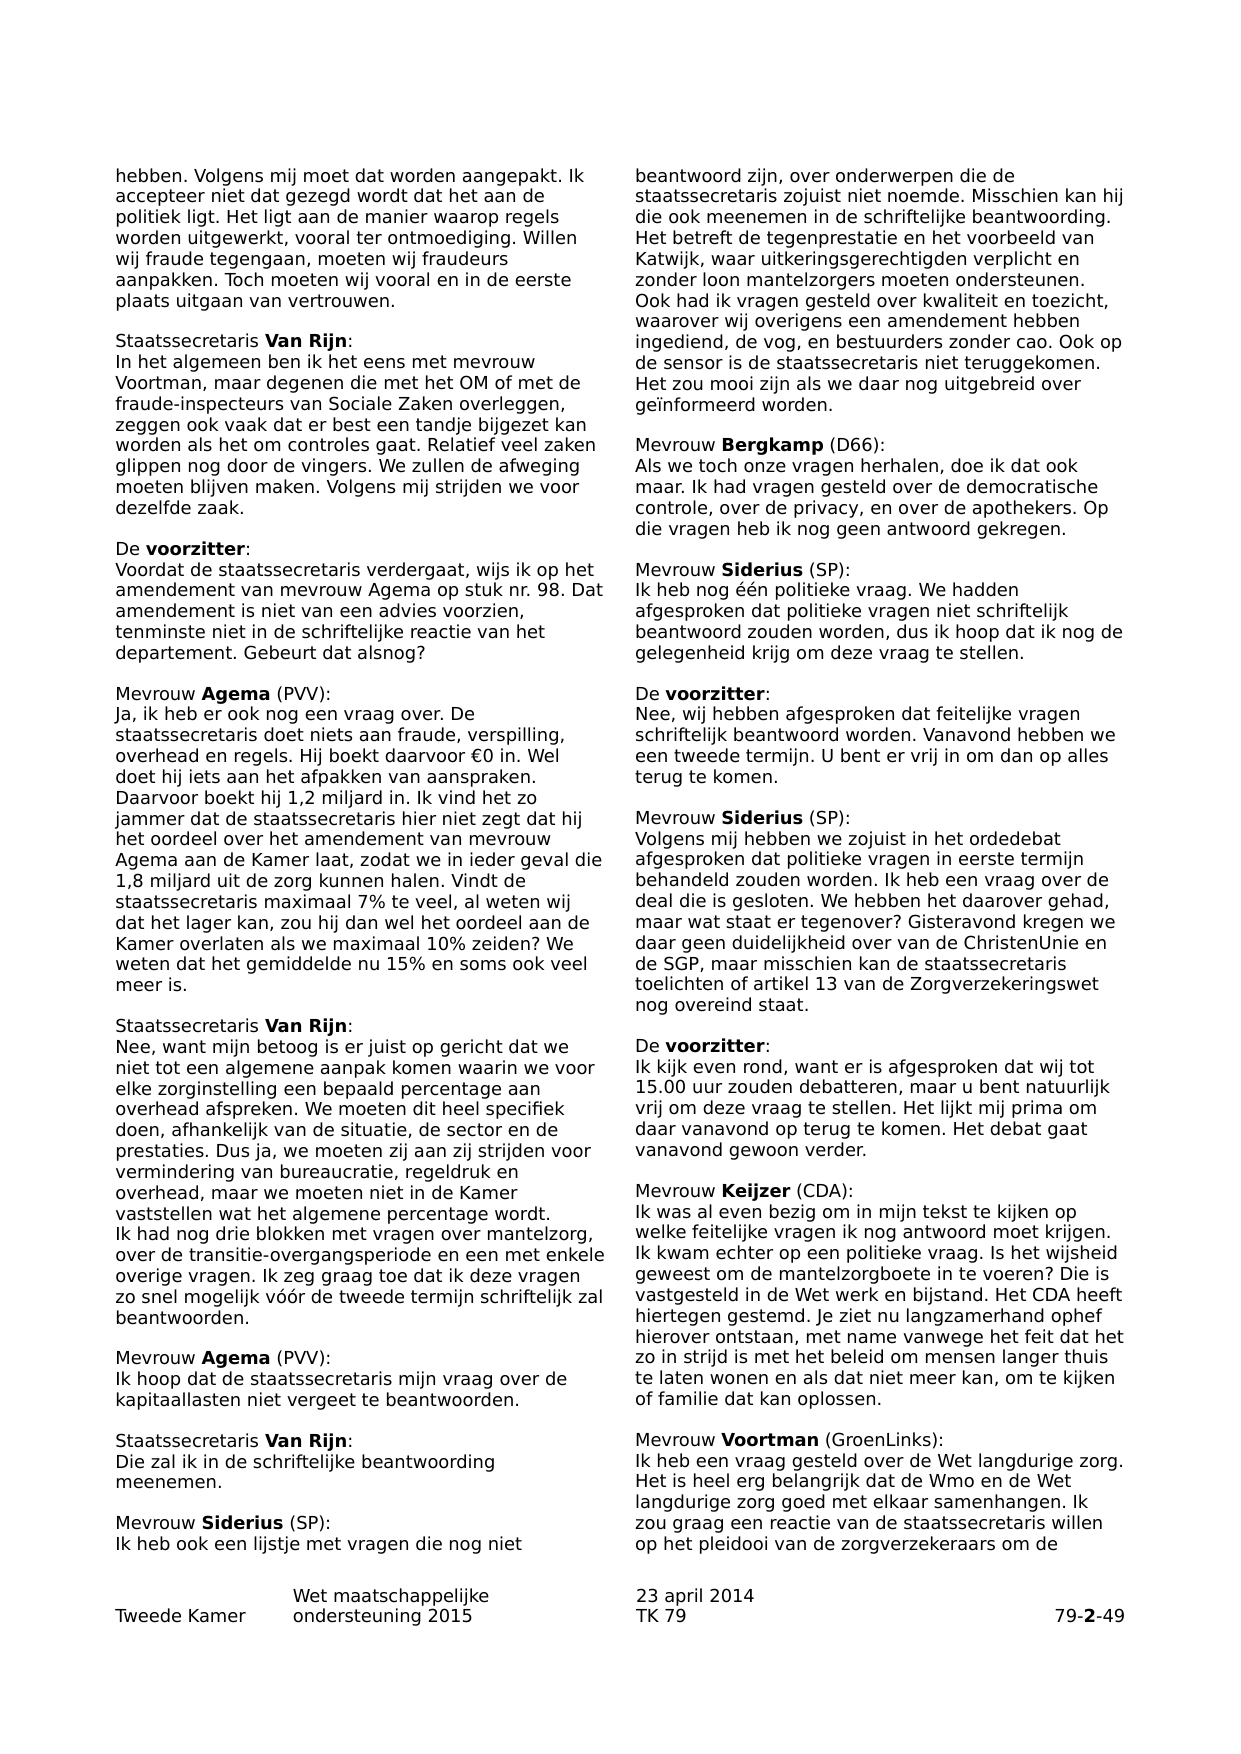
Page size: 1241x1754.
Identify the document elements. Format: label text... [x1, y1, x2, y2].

text Ik was al even bezig om in mijn tekst te kijken op welke feitelijke vragen ik nog antwoord moet krijgen. Ik kwam echter op een politieke vraag. Is het wijsheid geweest om de mantelzorgboete in te voeren? Die is vastgesteld in de Wet werk en bijstand. Het CDA heeft hiertegen gestemd. Je ziet nu langzamerhand ophef hierover ontstaan, met name vanwege het feit dat het zo in strijd is met het beleid om mensen langer thuis te laten wonen en als dat niet meer kan, om te kijken of familie dat kan oplossen. [635, 1201, 1125, 1410]
text Ik heb nog één politieke vraag. We hadden afgesproken dat politieke vragen niet schriftelijk beantwoord zouden worden, dus ik hoop dat ik nog de gelegenheid krijg om deze vraag te stellen. [635, 580, 1125, 663]
text Ik heb ook een lijstje met vragen die nog niet [115, 1534, 605, 1554]
text beantwoord zijn, over onderwerpen die de staatssecretaris zojuist niet noemde. Misschien kan hij die ook meenemen in de schriftelijke beantwoording. Het betreft de tegenprestatie en het voorbeeld van Katwijk, waar uitkeringsgerechtigden verplicht en zonder loon mantelzorgers moeten ondersteunen. Ook had ik vragen gesteld over kwaliteit en toezicht, waarover wij overigens een amendement hebben ingediend, de vog, en bestuurders zonder cao. Ook op de sensor is de staatssecretaris niet teruggekomen. Het zou mooi zijn als we daar nog uitgebreid over geïnformeerd worden. [635, 165, 1125, 415]
text In het algemeen ben ik het eens met mevrouw Voortman, maar degenen die met het OM of met de fraude-inspecteurs van Sociale Zaken overleggen, zeggen ook vaak dat er best een tandje bijgezet kan worden als het om controles gaat. Relatief veel zaken glippen nog door de vingers. We zullen de afweging moeten blijven maken. Volgens mij strijden we voor dezelfde zaak. [115, 352, 605, 518]
text Staatssecretaris Van Rijn: [115, 331, 605, 352]
text Nee, want mijn betoog is er juist op gericht dat we niet tot een algemene aanpak komen waarin we voor elke zorginstelling een bepaald percentage aan overhead afspreken. We moeten dit heel specifiek doen, afhankelijk van de situatie, de sector en de prestaties. Dus ja, we moeten zij aan zij strijden voor vermindering van bureaucratie, regeldruk en overhead, maar we moeten niet in de Kamer vaststellen wat het algemene percentage wordt. [115, 1037, 605, 1224]
text Ik heb een vraag gesteld over de Wet langdurige zorg. Het is heel erg belangrijk dat de Wmo en de Wet langdurige zorg goed met elkaar samenhangen. Ik zou graag een reactie van de staatssecretaris willen op het pleidooi van de zorgverzekeraars om de [635, 1450, 1125, 1554]
text Staatssecretaris Van Rijn: [115, 1431, 605, 1451]
text Staatssecretaris Van Rijn: [115, 1016, 605, 1037]
text Mevrouw Agema (PVV): [115, 683, 605, 704]
text Mevrouw Siderius (SP): [635, 559, 1125, 580]
text hebben. Volgens mij moet dat worden aangepakt. Ik accepteer niet dat gezegd wordt dat het aan de politiek ligt. Het ligt aan de manier waarop regels worden uitgewerkt, vooral ter ontmoediging. Willen wij fraude tegengaan, moeten wij fraudeurs aanpakken. Toch moeten wij vooral en in de eerste plaats uitgaan van vertrouwen. [115, 165, 605, 311]
text Ik hoop dat de staatssecretaris mijn vraag over de kapitaallasten niet vergeet te beantwoorden. [115, 1369, 605, 1411]
text Als we toch onze vragen herhalen, doe ik dat ook maar. Ik had vragen gesteld over de democratische controle, over de privacy, en over de apothekers. Op die vragen heb ik nog geen antwoord gekregen. [635, 456, 1125, 539]
text De voorzitter: [635, 1036, 1125, 1056]
text De voorzitter: [635, 683, 1125, 704]
text Mevrouw Siderius (SP): [635, 807, 1125, 828]
text Mevrouw Agema (PVV): [115, 1348, 605, 1369]
text Ik kijk even rond, want er is afgesproken dat wij tot 15.00 uur zouden debatteren, maar u bent natuurlijk vrij om deze vraag te stellen. Het lijkt mij prima om daar vanavond op terug te komen. Het debat gaat vanavond gewoon verder. [635, 1056, 1125, 1161]
text Mevrouw Siderius (SP): [115, 1513, 605, 1534]
text De voorzitter: [115, 538, 605, 559]
text Mevrouw Keijzer (CDA): [635, 1181, 1125, 1201]
text Ik had nog drie blokken met vragen over mantelzorg, over de transitie-overgangsperiode en een met enkele overige vragen. Ik zeg graag toe dat ik deze vragen zo snel mogelijk vóór de tweede termijn schriftelijk zal beantwoorden. [115, 1224, 605, 1328]
text Mevrouw Bergkamp (D66): [635, 435, 1125, 456]
text Volgens mij hebben we zojuist in het ordedebat afgesproken dat politieke vragen in eerste termijn behandeld zouden worden. Ik heb een vraag over de deal die is gesloten. We hebben het daarover gehad, maar wat staat er tegenover? Gisteravond kregen we daar geen duidelijkheid over van de ChristenUnie en de SGP, maar misschien kan de staatssecretaris toelichten of artikel 13 van de Zorgverzekeringswet nog overeind staat. [635, 828, 1125, 1016]
text Die zal ik in de schriftelijke beantwoording meenemen. [115, 1451, 605, 1493]
text Nee, wij hebben afgesproken dat feitelijke vragen schriftelijk beantwoord worden. Vanavond hebben we een tweede termijn. U bent er vrij in om dan op alles terug te komen. [635, 704, 1125, 787]
text Mevrouw Voortman (GroenLinks): [635, 1430, 1125, 1450]
text Voordat de staatssecretaris verdergaat, wijs ik op het amendement van mevrouw Agema op stuk nr. 98. Dat amendement is niet van een advies voorzien, tenminste niet in de schriftelijke reactie van het departement. Gebeurt dat alsnog? [115, 559, 605, 663]
text Ja, ik heb er ook nog een vraag over. De staatssecretaris doet niets aan fraude, verspilling, overhead en regels. Hij boekt daarvoor €0 in. Wel doet hij iets aan het afpakken van aanspraken. Daarvoor boekt hij 1,2 miljard in. Ik vind het zo jammer dat de staatssecretaris hier niet zegt dat hij het oordeel over het amendement van mevrouw Agema aan de Kamer laat, zodat we in ieder geval die 1,8 miljard uit de zorg kunnen halen. Vindt de staatssecretaris maximaal 7% te veel, al weten wij dat het lager kan, zou hij dan wel het oordeel aan de Kamer overlaten als we maximaal 10% zeiden? We weten dat het gemiddelde nu 15% en soms ook veel meer is. [115, 704, 605, 996]
